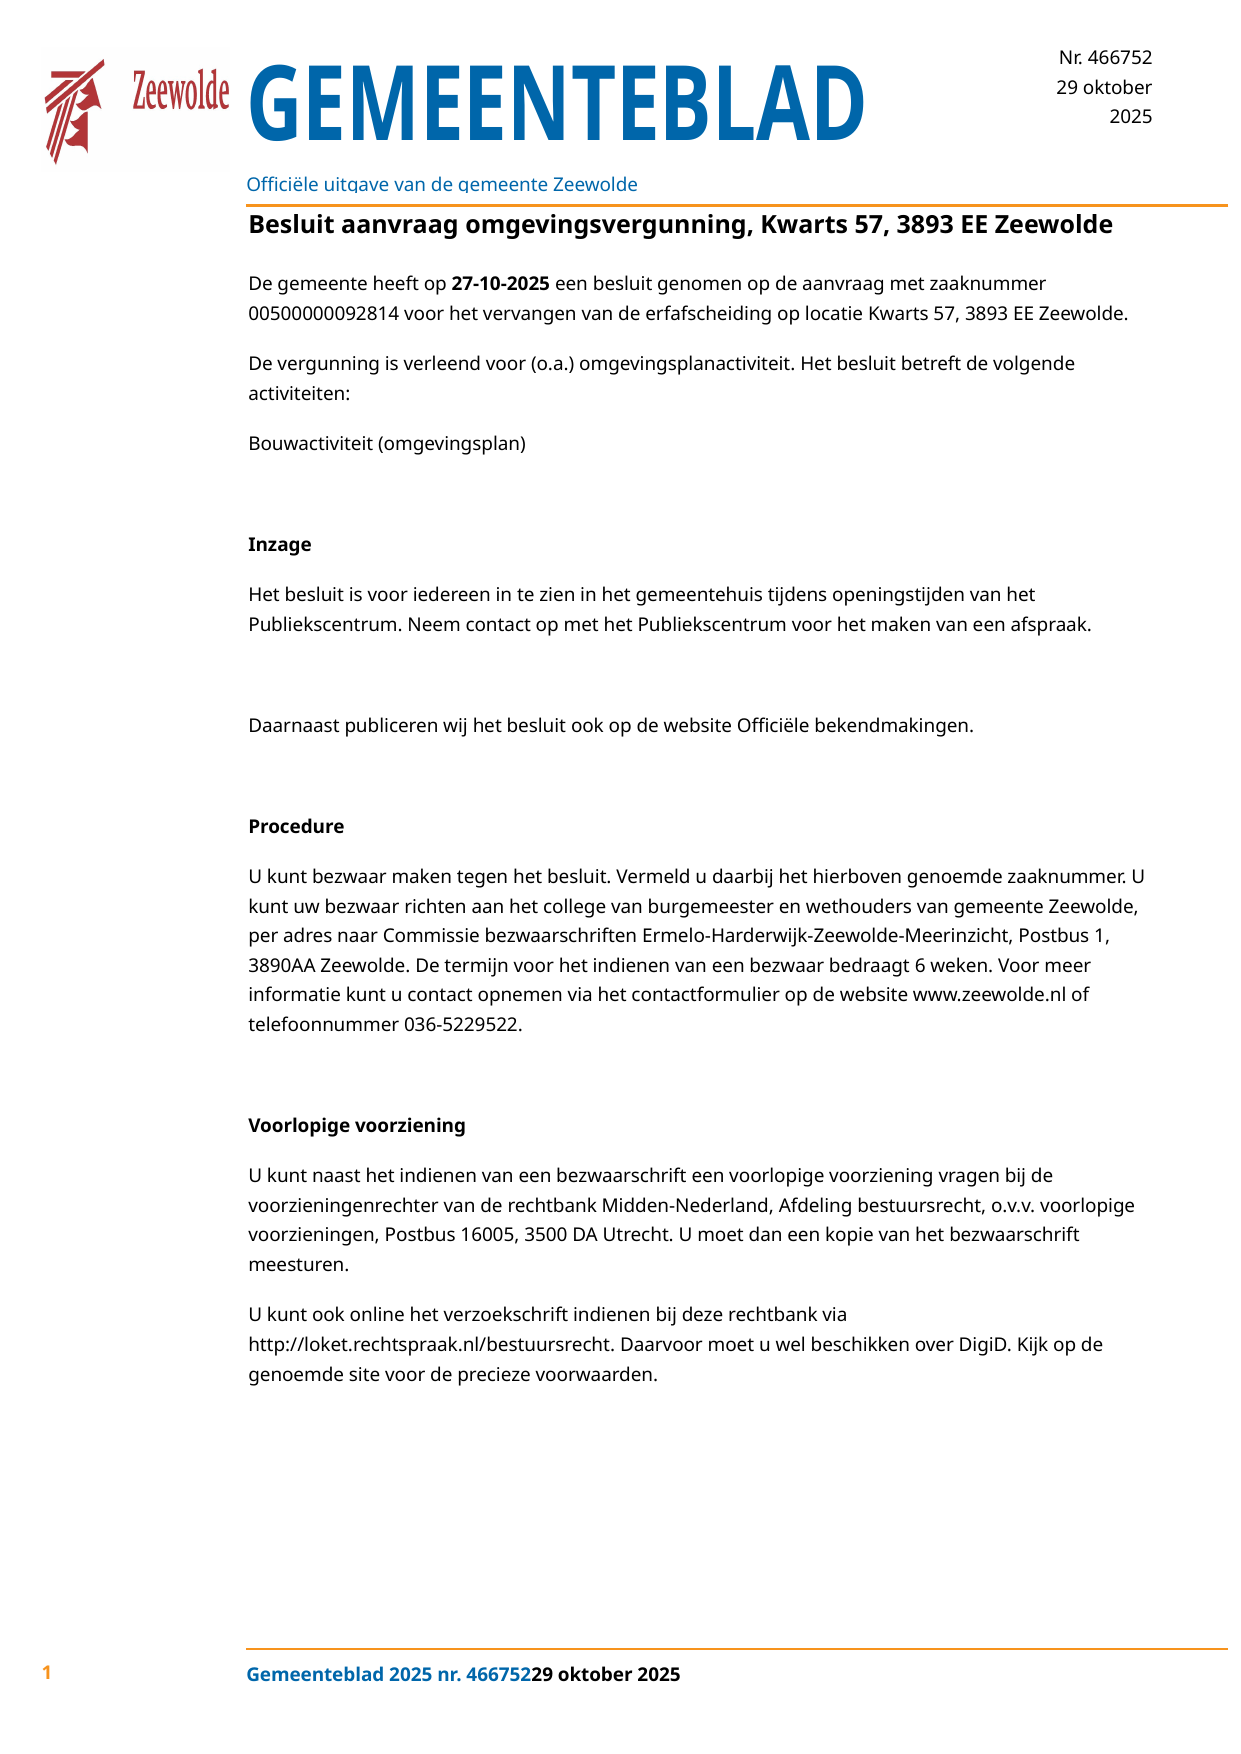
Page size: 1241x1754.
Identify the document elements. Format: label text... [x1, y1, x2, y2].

text Daarnaast publiceren wij het besluit ook op de website Officiële bekendmakingen. [248, 712, 1152, 738]
text Besluit aanvraag omgevingsvergunning, Kwarts 57, 3893 EE Zeewolde [248, 207, 1152, 241]
text De vergunning is verleend voor (o.a.) omgevingsplanactiviteit. Het besluit betreft de volgende activiteiten: [248, 350, 1152, 406]
text Het besluit is voor iedereen in te zien in het gemeentehuis tijdens openingstijden van het Publiekscentrum. Neem contact op met het Publiekscentrum voor het maken van een afspraak. [248, 582, 1152, 637]
text Voorlopige voorziening [248, 1112, 1152, 1138]
text U kunt ook online het verzoekschrift indienen bij deze rechtbank via http://loket.rechtspraak.nl/bestuursrecht. Daarvoor moet u wel beschikken over DigiD. Kijk op de genoemde site voor de precieze voorwaarden. [248, 1302, 1152, 1386]
text Procedure [248, 813, 1152, 838]
picture [41, 47, 231, 172]
text Bouwactiviteit (omgevingsplan) [248, 430, 1152, 456]
text U kunt naast het indienen van een bezwaarschrift een voorlopige voorziening vragen bij de voorzieningenrechter van de rechtbank Midden-Nederland, Afdeling bestuursrecht, o.v.v. voorlopige voorzieningen, Postbus 16005, 3500 DA Utrecht. U moet dan een kopie van het bezwaarschrift meesturen. [248, 1162, 1152, 1277]
text De gemeente heeft op 27-10-2025 een besluit genomen op de aanvraag met zaaknummer 00500000092814 voor het vervangen van de erfafscheiding op locatie Kwarts 57, 3893 EE Zeewolde. [248, 270, 1152, 326]
text U kunt bezwaar maken tegen het besluit. Vermeld u daarbij het hierboven genoemde zaaknummer. U kunt uw bezwaar richten aan het college van burgemeester en wethouders van gemeente Zeewolde, per adres naar Commissie bezwaarschriften Ermelo-Harderwijk-Zeewolde-Meerinzicht, Postbus 1, 3890AA Zeewolde. De termijn voor het indienen van een bezwaar bedraagt 6 weken. Voor meer informatie kunt u contact opnemen via het contactformulier op de website www.zeewolde.nl of telefoonnummer 036-5229522. [248, 863, 1152, 1037]
text Inzage [248, 531, 1152, 557]
